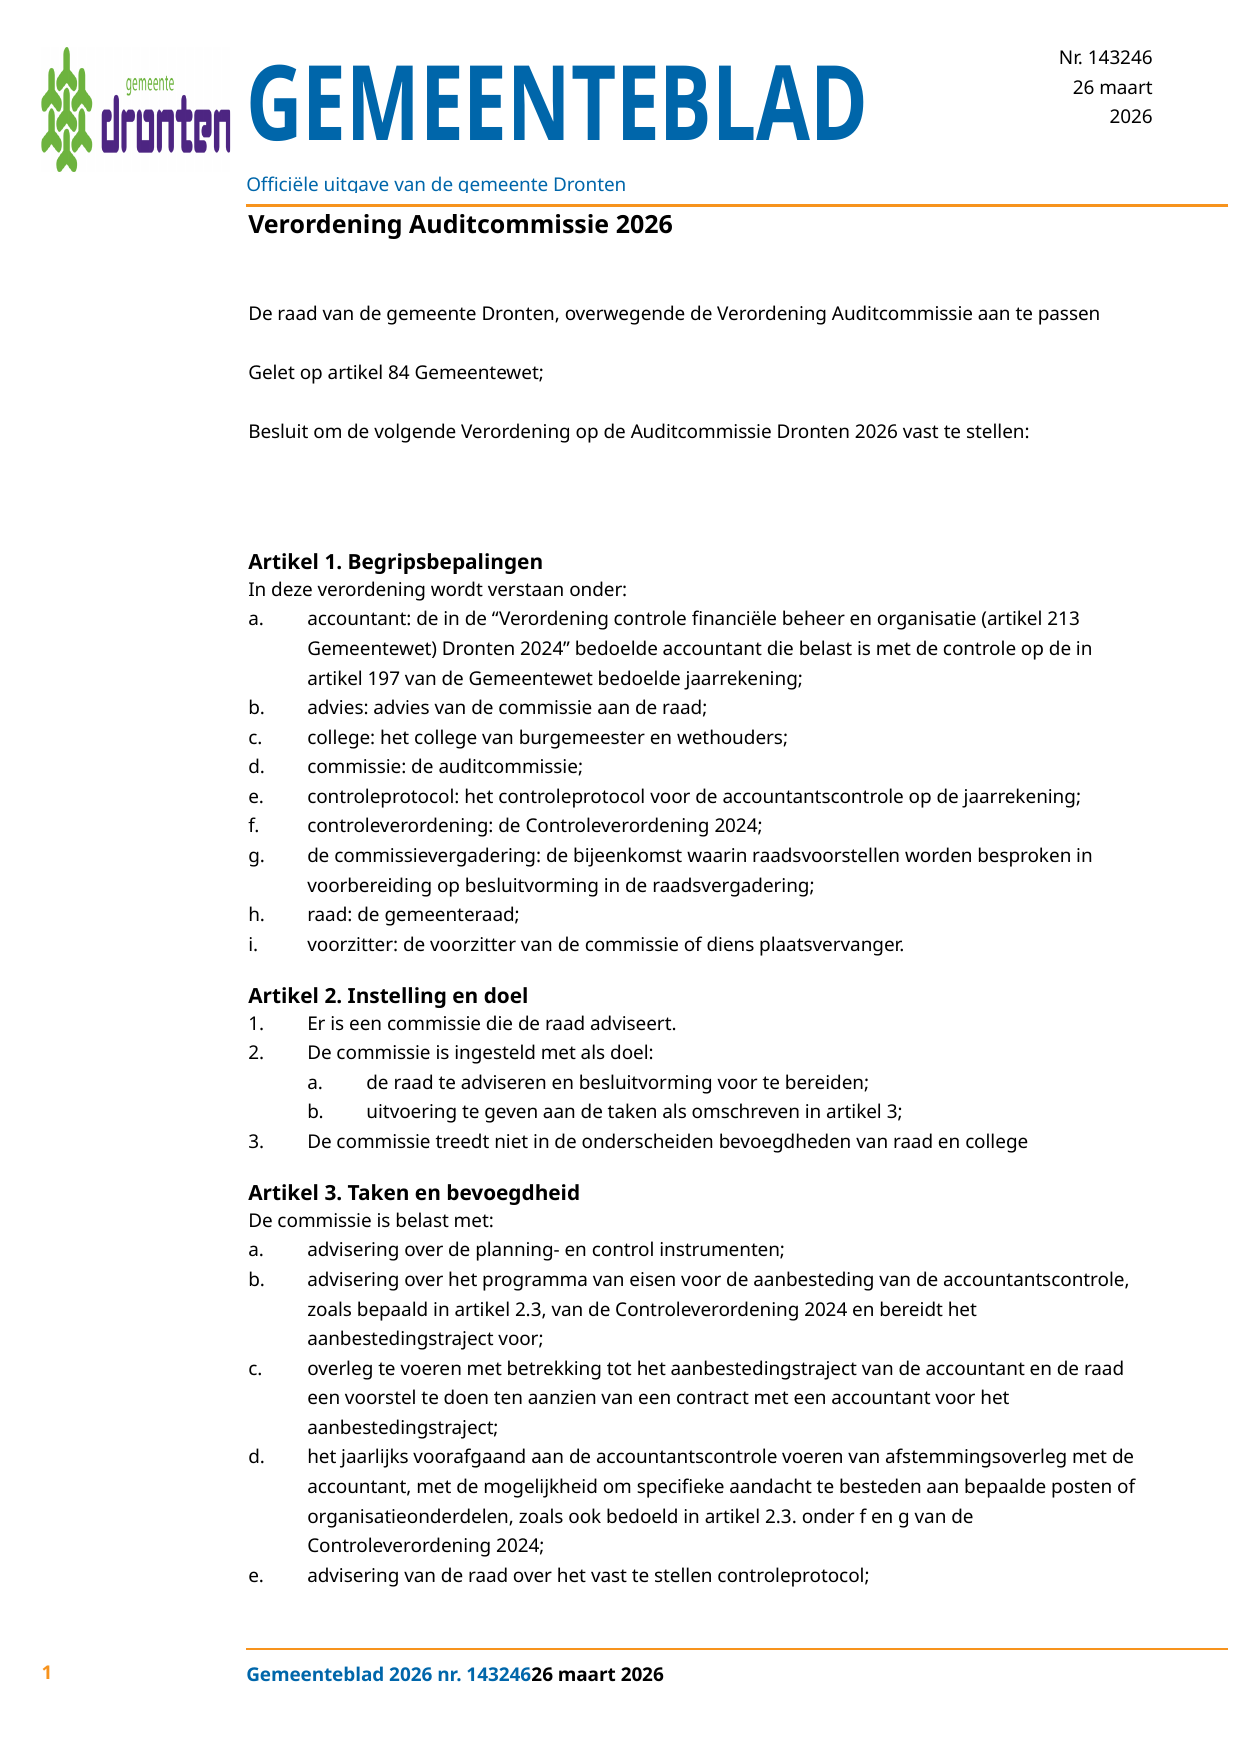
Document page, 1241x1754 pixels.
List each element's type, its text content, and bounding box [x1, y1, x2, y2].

list De commissie treedt niet in de onderscheiden bevoegdheden van raad en college [248, 1128, 1152, 1154]
list advisering van de raad over het vast te stellen controleprotocol; [248, 1562, 1152, 1588]
text De commissie is belast met: [248, 1207, 1152, 1233]
picture [41, 47, 231, 172]
list voorzitter: de voorzitter van de commissie of diens plaatsvervanger. [248, 931, 1152, 957]
text Artikel 3. Taken en bevoegdheid [248, 1178, 1152, 1207]
list het jaarlijks voorafgaand aan de accountantscontrole voeren van afstemmingsoverleg met de accountant, met de mogelijkheid om specifieke aandacht te besteden aan bepaalde posten of organisatieonderdelen, zoals ook bedoeld in artikel 2.3. onder f en g van de Controleverordening 2024; [248, 1444, 1152, 1558]
list raad: de gemeenteraad; [248, 901, 1152, 927]
text Artikel 2. Instelling en doel [248, 981, 1152, 1010]
list advies: advies van de commissie aan de raad; [248, 694, 1152, 720]
list advisering over het programma van eisen voor de aanbesteding van de accountantscontrole, zoals bepaald in artikel 2.3, van de Controleverordening 2024 en bereidt het aanbestedingstraject voor; [248, 1266, 1152, 1351]
list commissie: de auditcommissie; [248, 753, 1152, 779]
text Besluit om de volgende Verordening op de Auditcommissie Dronten 2026 vast te stellen: [248, 418, 1152, 444]
list De commissie is ingesteld met als doel: [248, 1039, 1152, 1065]
list accountant: de in de “Verordening controle financiële beheer en organisatie (artikel 213 Gemeentewet) Dronten 2024” bedoelde accountant die belast is met de controle op de in artikel 197 van de Gemeentewet bedoelde jaarrekening; [248, 606, 1152, 690]
text Verordening Auditcommissie 2026 [248, 207, 1152, 241]
text De raad van de gemeente Dronten, overwegende de Verordening Auditcommissie aan te passen [248, 300, 1152, 326]
list controleverordening: de Controleverordening 2024; [248, 813, 1152, 838]
list controleprotocol: het controleprotocol voor de accountantscontrole op de jaarrekening; [248, 783, 1152, 809]
list de raad te adviseren en besluitvorming voor te bereiden; [307, 1069, 1152, 1095]
list college: het college van burgemeester en wethouders; [248, 724, 1152, 749]
text In deze verordening wordt verstaan onder: [248, 576, 1152, 602]
text Gelet op artikel 84 Gemeentewet; [248, 359, 1152, 385]
list de commissievergadering: de bijeenkomst waarin raadsvoorstellen worden besproken in voorbereiding op besluitvorming in de raadsvergadering; [248, 842, 1152, 897]
list overleg te voeren met betrekking tot het aanbestedingstraject van de accountant en de raad een voorstel te doen ten aanzien van een contract met een accountant voor het aanbestedingstraject; [248, 1355, 1152, 1440]
list Er is een commissie die de raad adviseert. [248, 1010, 1152, 1036]
list advisering over de planning- en control instrumenten; [248, 1237, 1152, 1262]
list uitvoering te geven aan de taken als omschreven in artikel 3; [307, 1098, 1152, 1124]
text Artikel 1. Begripsbepalingen [248, 547, 1152, 576]
